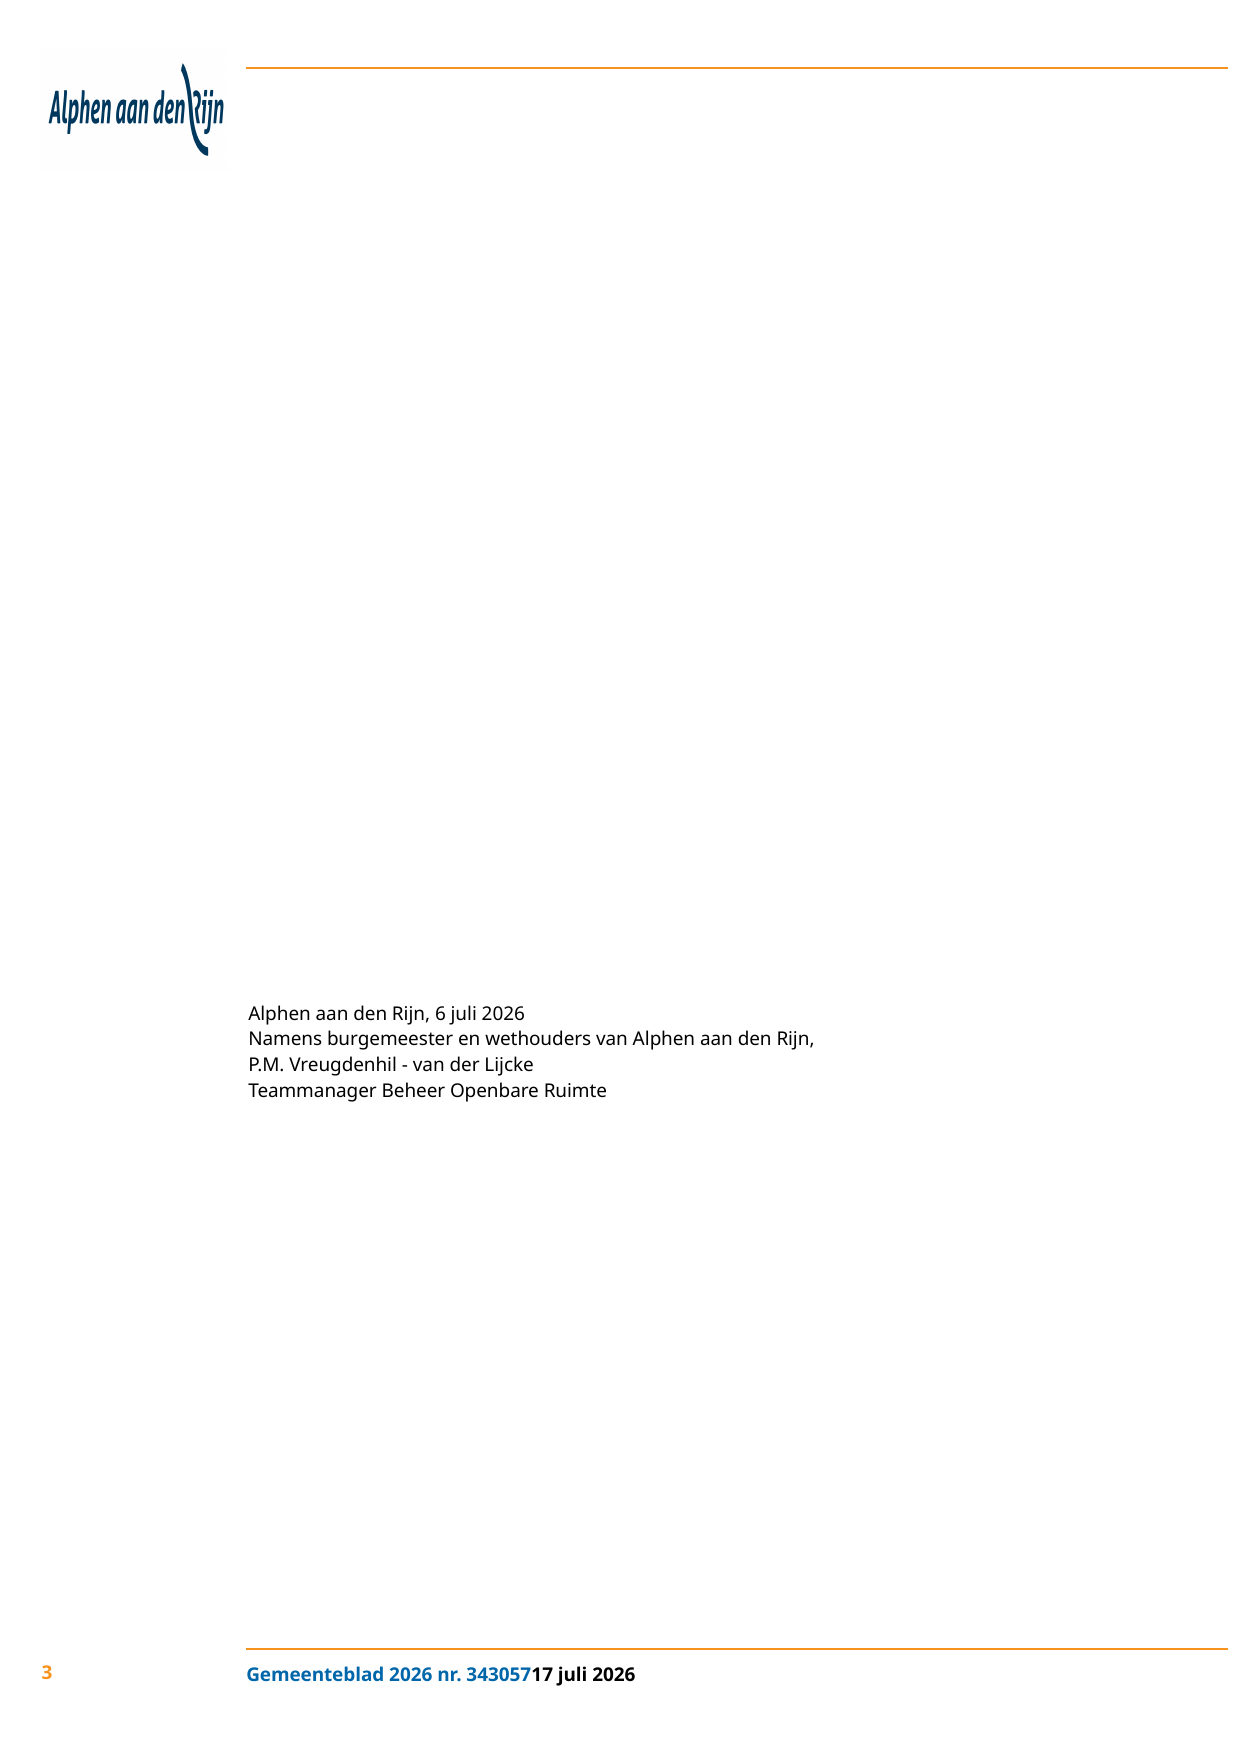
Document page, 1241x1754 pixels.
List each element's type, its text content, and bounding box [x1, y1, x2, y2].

text Teammanager Beheer Openbare Ruimte [248, 1077, 1152, 1103]
text Alphen aan den Rijn, 6 juli 2026 [248, 1000, 1152, 1025]
text Namens burgemeester en wethouders van Alphen aan den Rijn, [248, 1025, 1152, 1051]
picture [41, 47, 231, 172]
text P.M. Vreugdenhil - van der Lijcke [248, 1051, 1152, 1077]
